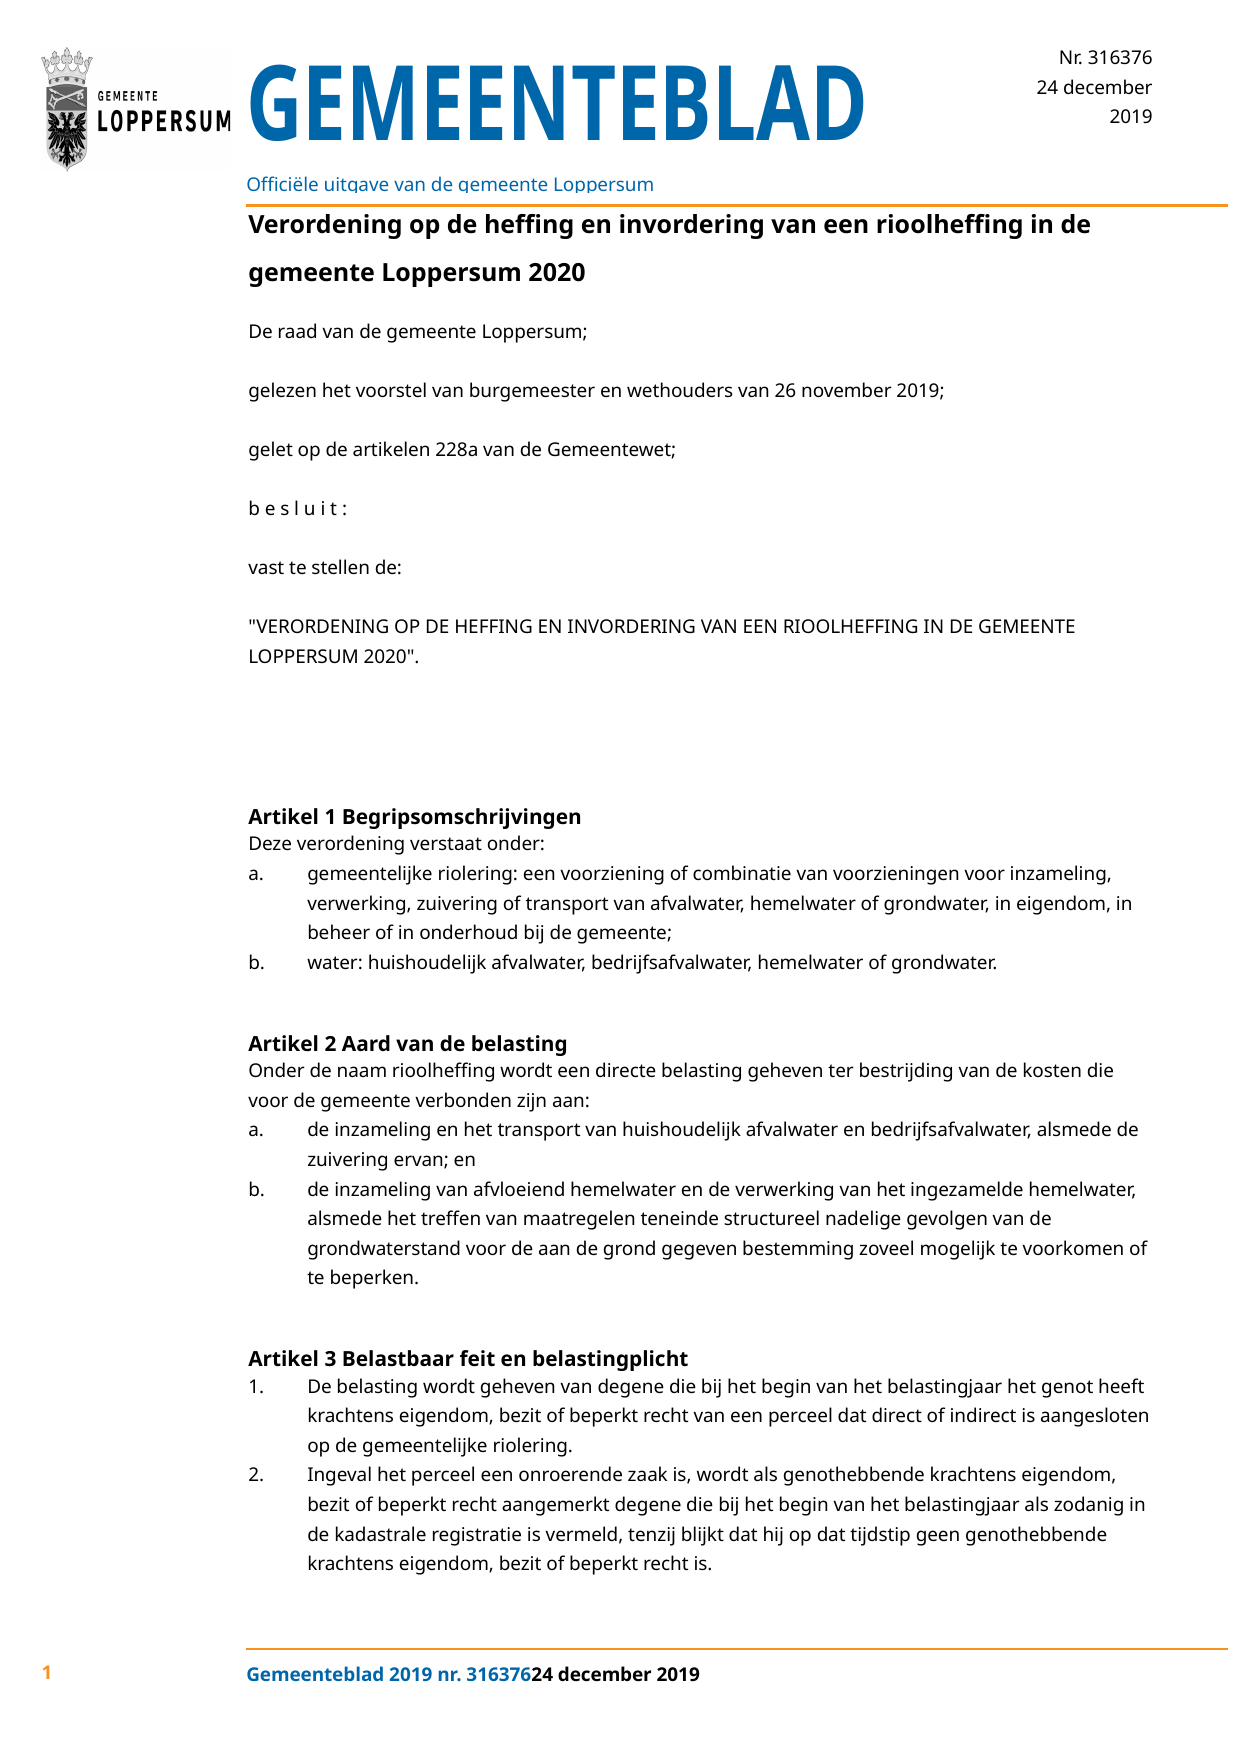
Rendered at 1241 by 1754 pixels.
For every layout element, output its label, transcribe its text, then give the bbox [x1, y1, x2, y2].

text vast te stellen de: [248, 554, 1152, 580]
text gelet op de artikelen 228a van de Gemeentewet; [248, 436, 1152, 462]
text Deze verordening verstaat onder: [248, 831, 1152, 856]
text "VERORDENING OP DE HEFFING EN INVORDERING VAN EEN RIOOLHEFFING IN DE GEMEENTE LOPPERSUM 2020". [248, 614, 1152, 669]
text Verordening op de heffing en invordering van een rioolheffing in de gemeente Loppersum 2020 [248, 207, 1152, 288]
list water: huishoudelijk afvalwater, bedrijfsafvalwater, hemelwater of grondwater. [248, 949, 1152, 975]
text Artikel 1 Begripsomschrijvingen [248, 802, 1152, 831]
text b e s l u i t : [248, 495, 1152, 521]
picture [41, 47, 231, 172]
text Artikel 3 Belastbaar feit en belastingplicht [248, 1344, 1152, 1373]
list De belasting wordt geheven van degene die bij het begin van het belastingjaar het genot heeft krachtens eigendom, bezit of beperkt recht van een perceel dat direct of indirect is aangesloten op de gemeentelijke riolering. [248, 1373, 1152, 1458]
text gelezen het voorstel van burgemeester en wethouders van 26 november 2019; [248, 377, 1152, 403]
list Ingeval het perceel een onroerende zaak is, wordt als genothebbende krachtens eigendom, bezit of beperkt recht aangemerkt degene die bij het begin van het belastingjaar als zodanig in de kadastrale registratie is vermeld, tenzij blijkt dat hij op dat tijdstip geen genothebbende krachtens eigendom, bezit of beperkt recht is. [248, 1462, 1152, 1576]
text De raad van de gemeente Loppersum; [248, 318, 1152, 344]
text Artikel 2 Aard van de belasting [248, 1029, 1152, 1057]
list de inzameling en het transport van huishoudelijk afvalwater en bedrijfsafvalwater, alsmede de zuivering ervan; en [248, 1117, 1152, 1172]
text Onder de naam rioolheffing wordt een directe belasting geheven ter bestrijding van de kosten die voor de gemeente verbonden zijn aan: [248, 1057, 1152, 1113]
list de inzameling van afvloeiend hemelwater en de verwerking van het ingezamelde hemelwater, alsmede het treffen van maatregelen teneinde structureel nadelige gevolgen van de grondwaterstand voor de aan de grond gegeven bestemming zoveel mogelijk te voorkomen of te beperken. [248, 1176, 1152, 1290]
list gemeentelijke riolering: een voorziening of combinatie van voorzieningen voor inzameling, verwerking, zuivering of transport van afvalwater, hemelwater of grondwater, in eigendom, in beheer of in onderhoud bij de gemeente; [248, 860, 1152, 945]
